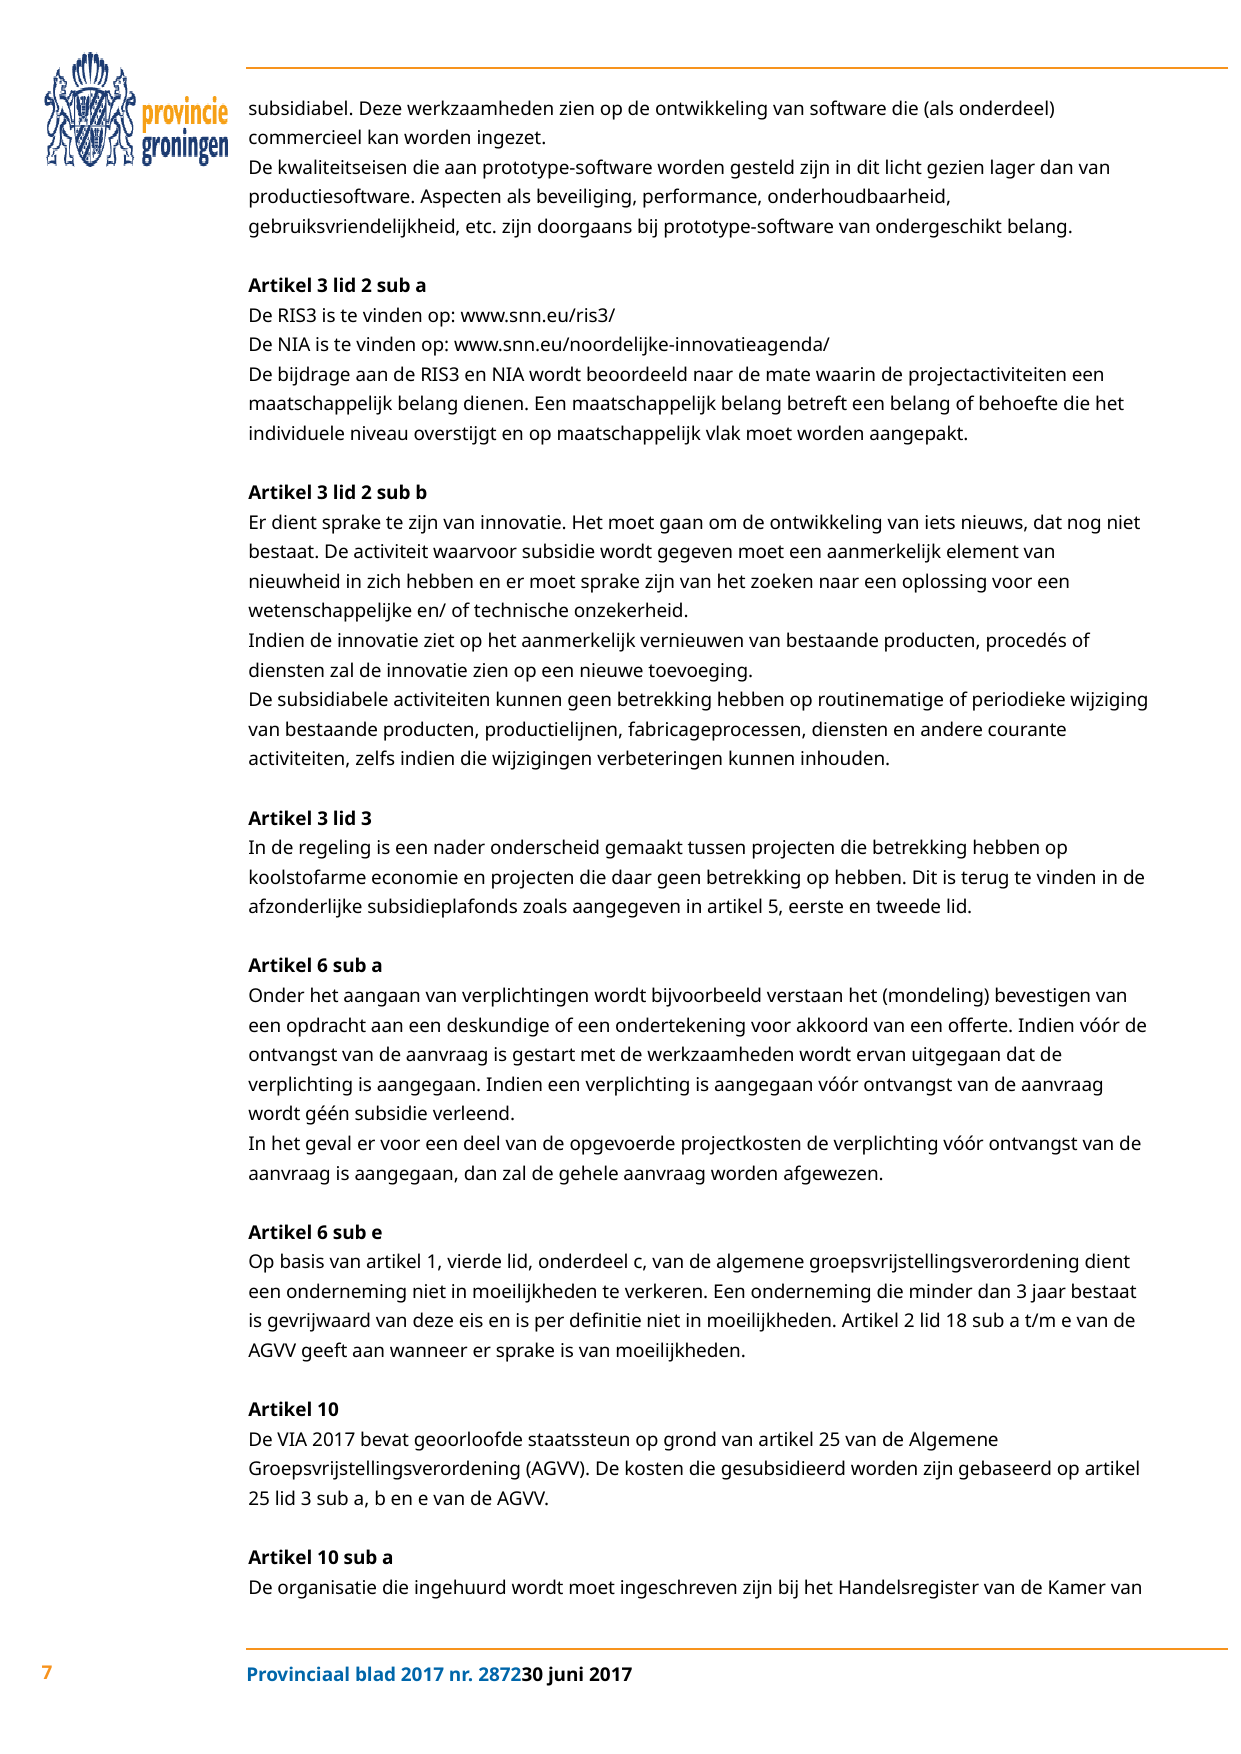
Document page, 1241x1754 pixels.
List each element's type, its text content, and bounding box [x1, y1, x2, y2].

text Er dient sprake te zijn van innovatie. Het moet gaan om de ontwikkeling van iets nieuws, dat nog niet bestaat. De activiteit waarvoor subsidie wordt gegeven moet een aanmerkelijk element van nieuwheid in zich hebben en er moet sprake zijn van het zoeken naar een oplossing voor een wetenschappelijke en/ of technische onzekerheid. [248, 509, 1152, 623]
text Op basis van artikel 1, vierde lid, onderdeel c, van de algemene groepsvrijstellingsverordening dient een onderneming niet in moeilijkheden te verkeren. Een onderneming die minder dan 3 jaar bestaat is gevrijwaard van deze eis en is per definitie niet in moeilijkheden. Artikel 2 lid 18 sub a t/m e van de AGVV geeft aan wanneer er sprake is van moeilijkheden. [248, 1248, 1152, 1363]
text De subsidiabele activiteiten kunnen geen betrekking hebben op routinematige of periodieke wijziging van bestaande producten, productielijnen, fabricageprocessen, diensten en andere courante activiteiten, zelfs indien die wijzigingen verbeteringen kunnen inhouden. [248, 686, 1152, 771]
text Artikel 3 lid 2 sub b [248, 479, 1152, 505]
text Artikel 3 lid 2 sub a [248, 272, 1152, 298]
text De kwaliteitseisen die aan prototype-software worden gesteld zijn in dit licht gezien lager dan van productiesoftware. Aspecten als beveiliging, performance, onderhoudbaarheid, gebruiksvriendelijkheid, etc. zijn doorgaans bij prototype-software van ondergeschikt belang. [248, 154, 1152, 239]
text Onder het aangaan van verplichtingen wordt bijvoorbeeld verstaan het (mondeling) bevestigen van een opdracht aan een deskundige of een ondertekening voor akkoord van een offerte. Indien vóór de ontvangst van de aanvraag is gestart met de werkzaamheden wordt ervan uitgegaan dat de verplichting is aangegaan. Indien een verplichting is aangegaan vóór ontvangst van de aanvraag wordt géén subsidie verleend. [248, 982, 1152, 1126]
text Artikel 6 sub a [248, 953, 1152, 978]
text De NIA is te vinden op: www.snn.eu/noordelijke-innovatieagenda/ [248, 331, 1152, 357]
text De VIA 2017 bevat geoorloofde staatssteun op grond van artikel 25 van de Algemene Groepsvrijstellingsverordening (AGVV). De kosten die gesubsidieerd worden zijn gebaseerd op artikel 25 lid 3 sub a, b en e van de AGVV. [248, 1426, 1152, 1511]
text subsidiabel. Deze werkzaamheden zien op de ontwikkeling van software die (als onderdeel) commercieel kan worden ingezet. [248, 95, 1152, 150]
text De organisatie die ingehuurd wordt moet ingeschreven zijn bij het Handelsregister van de Kamer van [248, 1574, 1152, 1600]
text Artikel 6 sub e [248, 1219, 1152, 1245]
text De bijdrage aan de RIS3 en NIA wordt beoordeeld naar de mate waarin de projectactiviteiten een maatschappelijk belang dienen. Een maatschappelijk belang betreft een belang of behoefte die het individuele niveau overstijgt en op maatschappelijk vlak moet worden aangepakt. [248, 361, 1152, 446]
text Artikel 10 [248, 1396, 1152, 1422]
text In het geval er voor een deel van de opgevoerde projectkosten de verplichting vóór ontvangst van de aanvraag is aangegaan, dan zal de gehele aanvraag worden afgewezen. [248, 1130, 1152, 1186]
text Indien de innovatie ziet op het aanmerkelijk vernieuwen van bestaande producten, procedés of diensten zal de innovatie zien op een nieuwe toevoeging. [248, 627, 1152, 683]
picture [41, 47, 231, 172]
text De RIS3 is te vinden op: www.snn.eu/ris3/ [248, 302, 1152, 328]
text In de regeling is een nader onderscheid gemaakt tussen projecten die betrekking hebben op koolstofarme economie en projecten die daar geen betrekking op hebben. Dit is terug te vinden in de afzonderlijke subsidieplafonds zoals aangegeven in artikel 5, eerste en tweede lid. [248, 834, 1152, 919]
text Artikel 10 sub a [248, 1544, 1152, 1570]
text Artikel 3 lid 3 [248, 805, 1152, 831]
